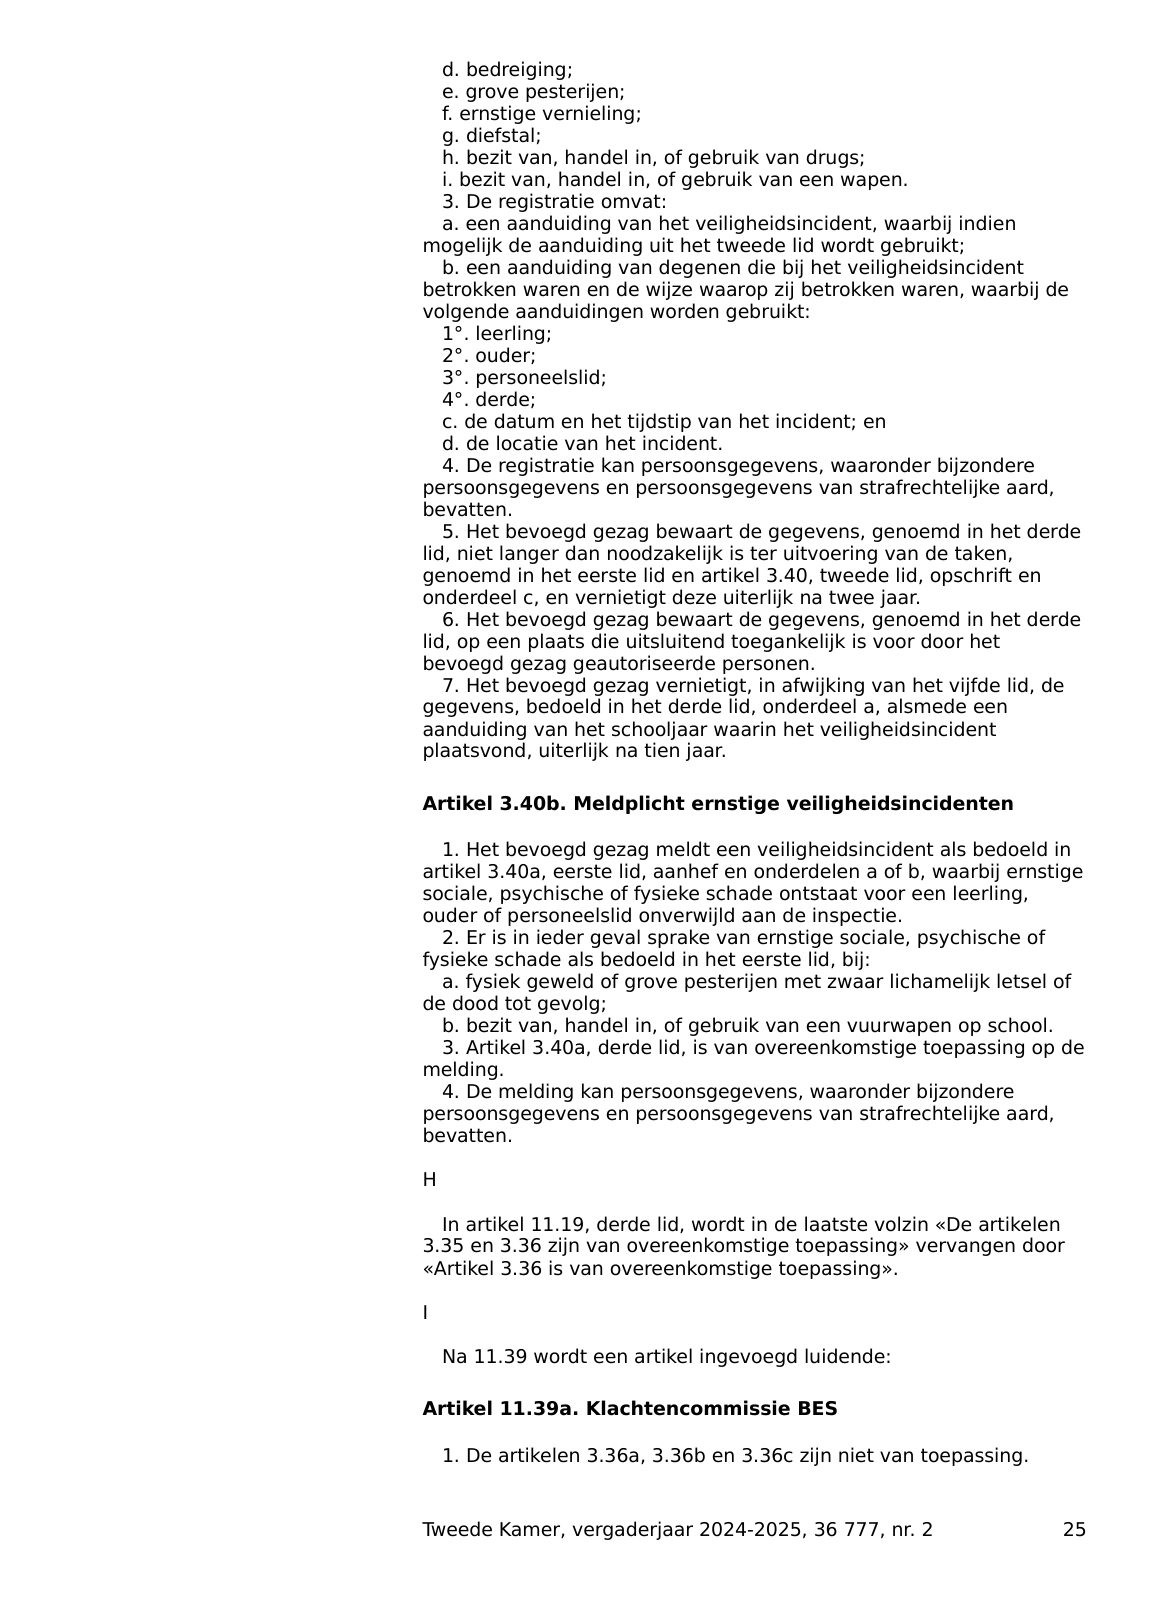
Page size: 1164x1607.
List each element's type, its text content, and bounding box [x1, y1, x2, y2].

text 1°. leerling; [422, 323, 1087, 345]
text 2°. ouder; [422, 345, 1087, 367]
text f. ernstige vernieling; [422, 103, 1087, 125]
text Na 11.39 wordt een artikel ingevoegd luidende: [422, 1346, 1087, 1368]
text e. grove pesterijen; [422, 81, 1087, 103]
text 1. De artikelen 3.36a, 3.36b en 3.36c zijn niet van toepassing. [422, 1445, 1087, 1467]
text 5. Het bevoegd gezag bewaart de gegevens, genoemd in het derde lid, niet langer dan noodzakelijk is ter uitvoering van de taken, genoemd in het eerste lid en artikel 3.40, tweede lid, opschrift en onderdeel c, en vernietigt deze uiterlijk na twee jaar. [422, 521, 1087, 608]
subtitle Artikel 3.40b. Meldplicht ernstige veiligheidsincidenten [422, 792, 1087, 814]
text b. bezit van, handel in, of gebruik van een vuurwapen op school. [422, 1015, 1087, 1037]
text 2. Er is in ieder geval sprake van ernstige sociale, psychische of fysieke schade als bedoeld in het eerste lid, bij: [422, 927, 1087, 971]
text g. diefstal; [422, 125, 1087, 147]
text c. de datum en het tijdstip van het incident; en [422, 411, 1087, 433]
text a. fysiek geweld of grove pesterijen met zwaar lichamelijk letsel of de dood tot gevolg; [422, 971, 1087, 1015]
text 4°. derde; [422, 389, 1087, 411]
text d. de locatie van het incident. [422, 433, 1087, 455]
text a. een aanduiding van het veiligheidsincident, waarbij indien mogelijk de aanduiding uit het tweede lid wordt gebruikt; [422, 213, 1087, 257]
text 7. Het bevoegd gezag vernietigt, in afwijking van het vijfde lid, de gegevens, bedoeld in het derde lid, onderdeel a, alsmede een aanduiding van het schooljaar waarin het veiligheidsincident plaatsvond, uiterlijk na tien jaar. [422, 674, 1087, 762]
text 3. Artikel 3.40a, derde lid, is van overeenkomstige toepassing op de melding. [422, 1037, 1087, 1081]
text 4. De melding kan persoonsgegevens, waaronder bijzondere persoonsgegevens en persoonsgegevens van strafrechtelijke aard, bevatten. [422, 1081, 1087, 1147]
text H [422, 1169, 1087, 1191]
subtitle Artikel 11.39a. Klachtencommissie BES [422, 1398, 1087, 1420]
text b. een aanduiding van degenen die bij het veiligheidsincident betrokken waren en de wijze waarop zij betrokken waren, waarbij de volgende aanduidingen worden gebruikt: [422, 257, 1087, 323]
text In artikel 11.19, derde lid, wordt in de laatste volzin «De artikelen 3.35 en 3.36 zijn van overeenkomstige toepassing» vervangen door «Artikel 3.36 is van overeenkomstige toepassing». [422, 1213, 1087, 1279]
text 1. Het bevoegd gezag meldt een veiligheidsincident als bedoeld in artikel 3.40a, eerste lid, aanhef en onderdelen a of b, waarbij ernstige sociale, psychische of fysieke schade ontstaat voor een leerling, ouder of personeelslid onverwijld aan de inspectie. [422, 839, 1087, 927]
text 3. De registratie omvat: [422, 191, 1087, 213]
text 4. De registratie kan persoonsgegevens, waaronder bijzondere persoonsgegevens en persoonsgegevens van strafrechtelijke aard, bevatten. [422, 455, 1087, 521]
text i. bezit van, handel in, of gebruik van een wapen. [422, 169, 1087, 191]
text d. bedreiging; [422, 59, 1087, 81]
text I [422, 1302, 1087, 1323]
text h. bezit van, handel in, of gebruik van drugs; [422, 147, 1087, 169]
text 3°. personeelslid; [422, 367, 1087, 389]
text 6. Het bevoegd gezag bewaart de gegevens, genoemd in het derde lid, op een plaats die uitsluitend toegankelijk is voor door het bevoegd gezag geautoriseerde personen. [422, 608, 1087, 674]
